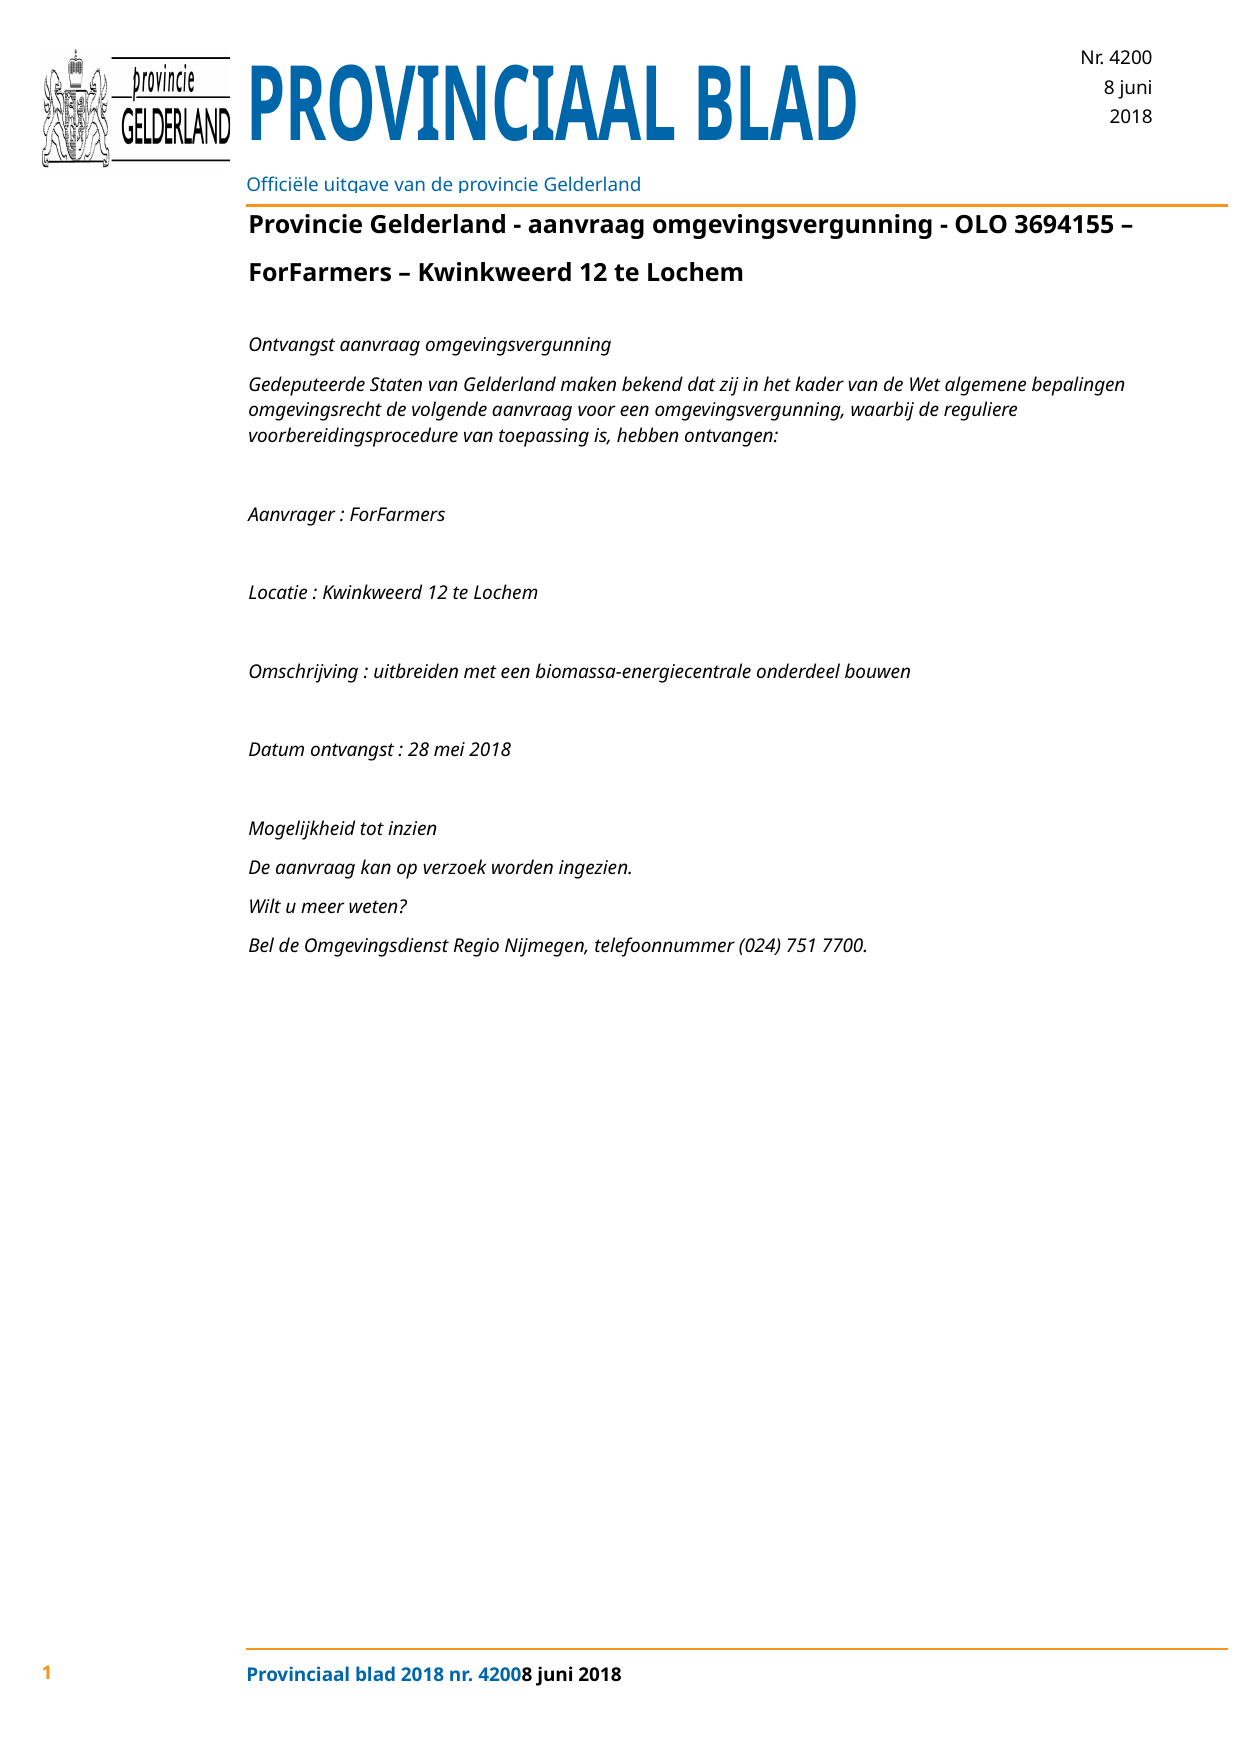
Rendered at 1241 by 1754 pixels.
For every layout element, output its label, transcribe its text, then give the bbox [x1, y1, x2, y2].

text De aanvraag kan op verzoek worden ingezien. [248, 854, 1152, 880]
picture [41, 47, 231, 172]
text Locatie : Kwinkweerd 12 te Lochem [248, 579, 1152, 605]
text Datum ontvangst : 28 mei 2018 [248, 736, 1152, 762]
text Ontvangst aanvraag omgevingsvergunning [248, 331, 1152, 357]
text Mogelijkheid tot inzien [248, 815, 1152, 841]
text Bel de Omgevingsdienst Regio Nijmegen, telefoonnummer (024) 751 7700. [248, 933, 1152, 958]
text Provincie Gelderland - aanvraag omgevingsvergunning - OLO 3694155 – ForFarmers – Kwinkweerd 12 te Lochem [248, 207, 1152, 288]
text Omschrijving : uitbreiden met een biomassa-energiecentrale onderdeel bouwen [248, 658, 1152, 683]
text Wilt u meer weten? [248, 893, 1152, 919]
text Gedeputeerde Staten van Gelderland maken bekend dat zij in het kader van de Wet algemene bepalingen omgevingsrecht de volgende aanvraag voor een omgevingsvergunning, waarbij de reguliere voorbereidingsprocedure van toepassing is, hebben ontvangen: [248, 371, 1152, 448]
text Aanvrager : ForFarmers [248, 501, 1152, 526]
